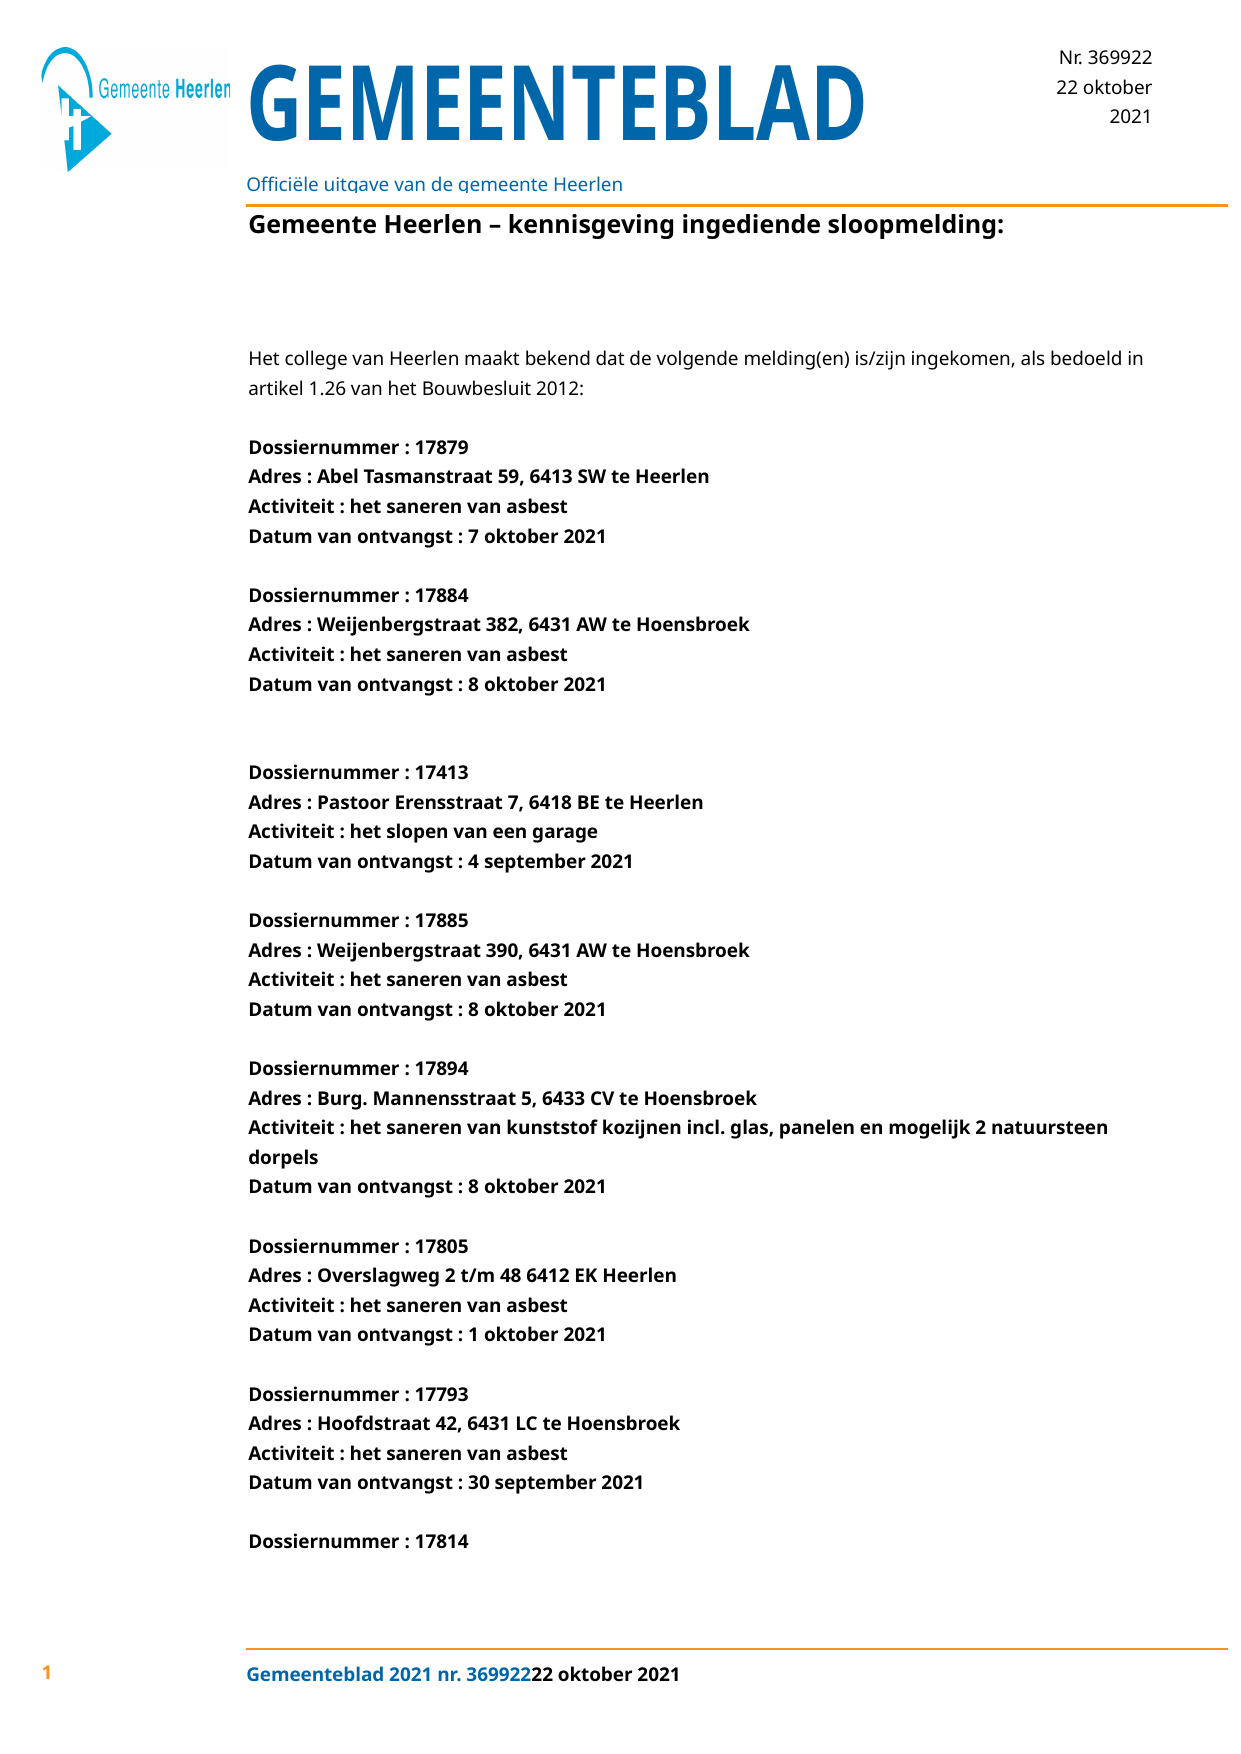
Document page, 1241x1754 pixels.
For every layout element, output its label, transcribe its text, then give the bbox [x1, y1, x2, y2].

text Dossiernummer : 17814 [248, 1529, 1152, 1554]
text Datum van ontvangst : 7 oktober 2021 [248, 523, 1152, 548]
text Dossiernummer : 17885 [248, 907, 1152, 933]
text Adres : Pastoor Erensstraat 7, 6418 BE te Heerlen [248, 789, 1152, 815]
text Datum van ontvangst : 8 oktober 2021 [248, 1174, 1152, 1199]
picture [41, 47, 59, 70]
text Dossiernummer : 17879 [248, 434, 1152, 460]
text Adres : Hoofdstraat 42, 6431 LC te Hoensbroek [248, 1410, 1152, 1436]
text Activiteit : het saneren van asbest [248, 493, 1152, 519]
text Dossiernummer : 17884 [248, 582, 1152, 608]
text Dossiernummer : 17793 [248, 1381, 1152, 1406]
text Activiteit : het saneren van asbest [248, 1292, 1152, 1318]
text Datum van ontvangst : 30 september 2021 [248, 1469, 1152, 1495]
text Activiteit : het slopen van een garage [248, 819, 1152, 844]
text Het college van Heerlen maakt bekend dat de volgende melding(en) is/zijn ingekomen, als bedoeld in artikel 1.26 van het Bouwbesluit 2012: [248, 345, 1152, 401]
text Adres : Weijenbergstraat 382, 6431 AW te Hoensbroek [248, 612, 1152, 637]
text Activiteit : het saneren van asbest [248, 641, 1152, 667]
text Datum van ontvangst : 1 oktober 2021 [248, 1322, 1152, 1347]
text Activiteit : het saneren van kunststof kozijnen incl. glas, panelen en mogelijk 2 natuursteen dorpels [248, 1114, 1152, 1170]
text Dossiernummer : 17413 [248, 759, 1152, 785]
text Gemeente Heerlen – kennisgeving ingediende sloopmelding: [248, 207, 1152, 241]
text Dossiernummer : 17805 [248, 1233, 1152, 1258]
text Datum van ontvangst : 8 oktober 2021 [248, 996, 1152, 1022]
text Adres : Abel Tasmanstraat 59, 6413 SW te Heerlen [248, 464, 1152, 489]
text Adres : Weijenbergstraat 390, 6431 AW te Hoensbroek [248, 937, 1152, 963]
text Datum van ontvangst : 4 september 2021 [248, 848, 1152, 874]
text Dossiernummer : 17894 [248, 1055, 1152, 1081]
text Adres : Burg. Mannensstraat 5, 6433 CV te Hoensbroek [248, 1085, 1152, 1111]
picture [41, 47, 231, 172]
text Datum van ontvangst : 8 oktober 2021 [248, 671, 1152, 696]
text Adres : Overslagweg 2 t/m 48 6412 EK Heerlen [248, 1262, 1152, 1288]
text Activiteit : het saneren van asbest [248, 967, 1152, 992]
text Activiteit : het saneren van asbest [248, 1440, 1152, 1466]
